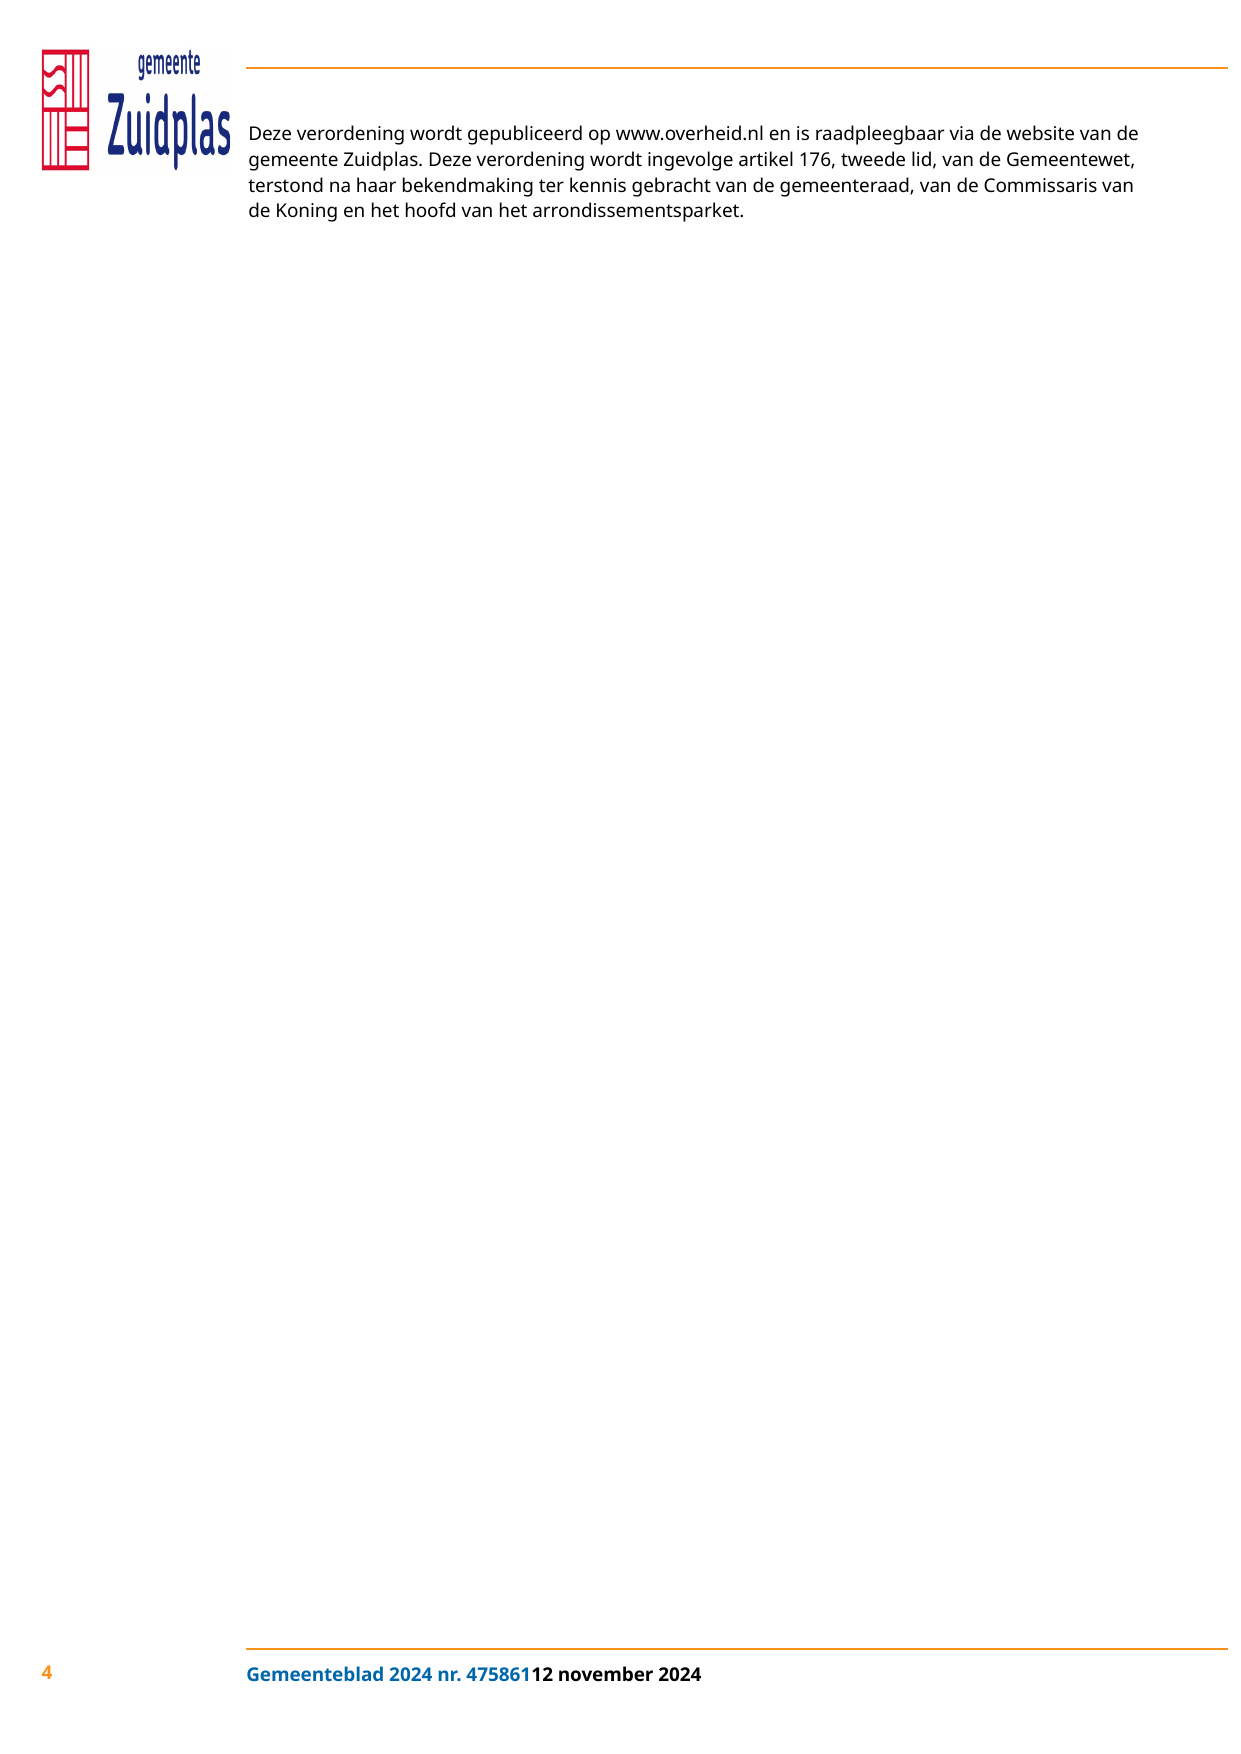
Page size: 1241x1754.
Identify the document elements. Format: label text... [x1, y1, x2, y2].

picture [41, 47, 231, 172]
text Deze verordening wordt gepubliceerd op www.overheid.nl en is raadpleegbaar via de website van de gemeente Zuidplas. Deze verordening wordt ingevolge artikel 176, tweede lid, van de Gemeentewet, terstond na haar bekendmaking ter kennis gebracht van de gemeenteraad, van de Commissaris van de Koning en het hoofd van het arrondissementsparket. [248, 121, 1152, 223]
